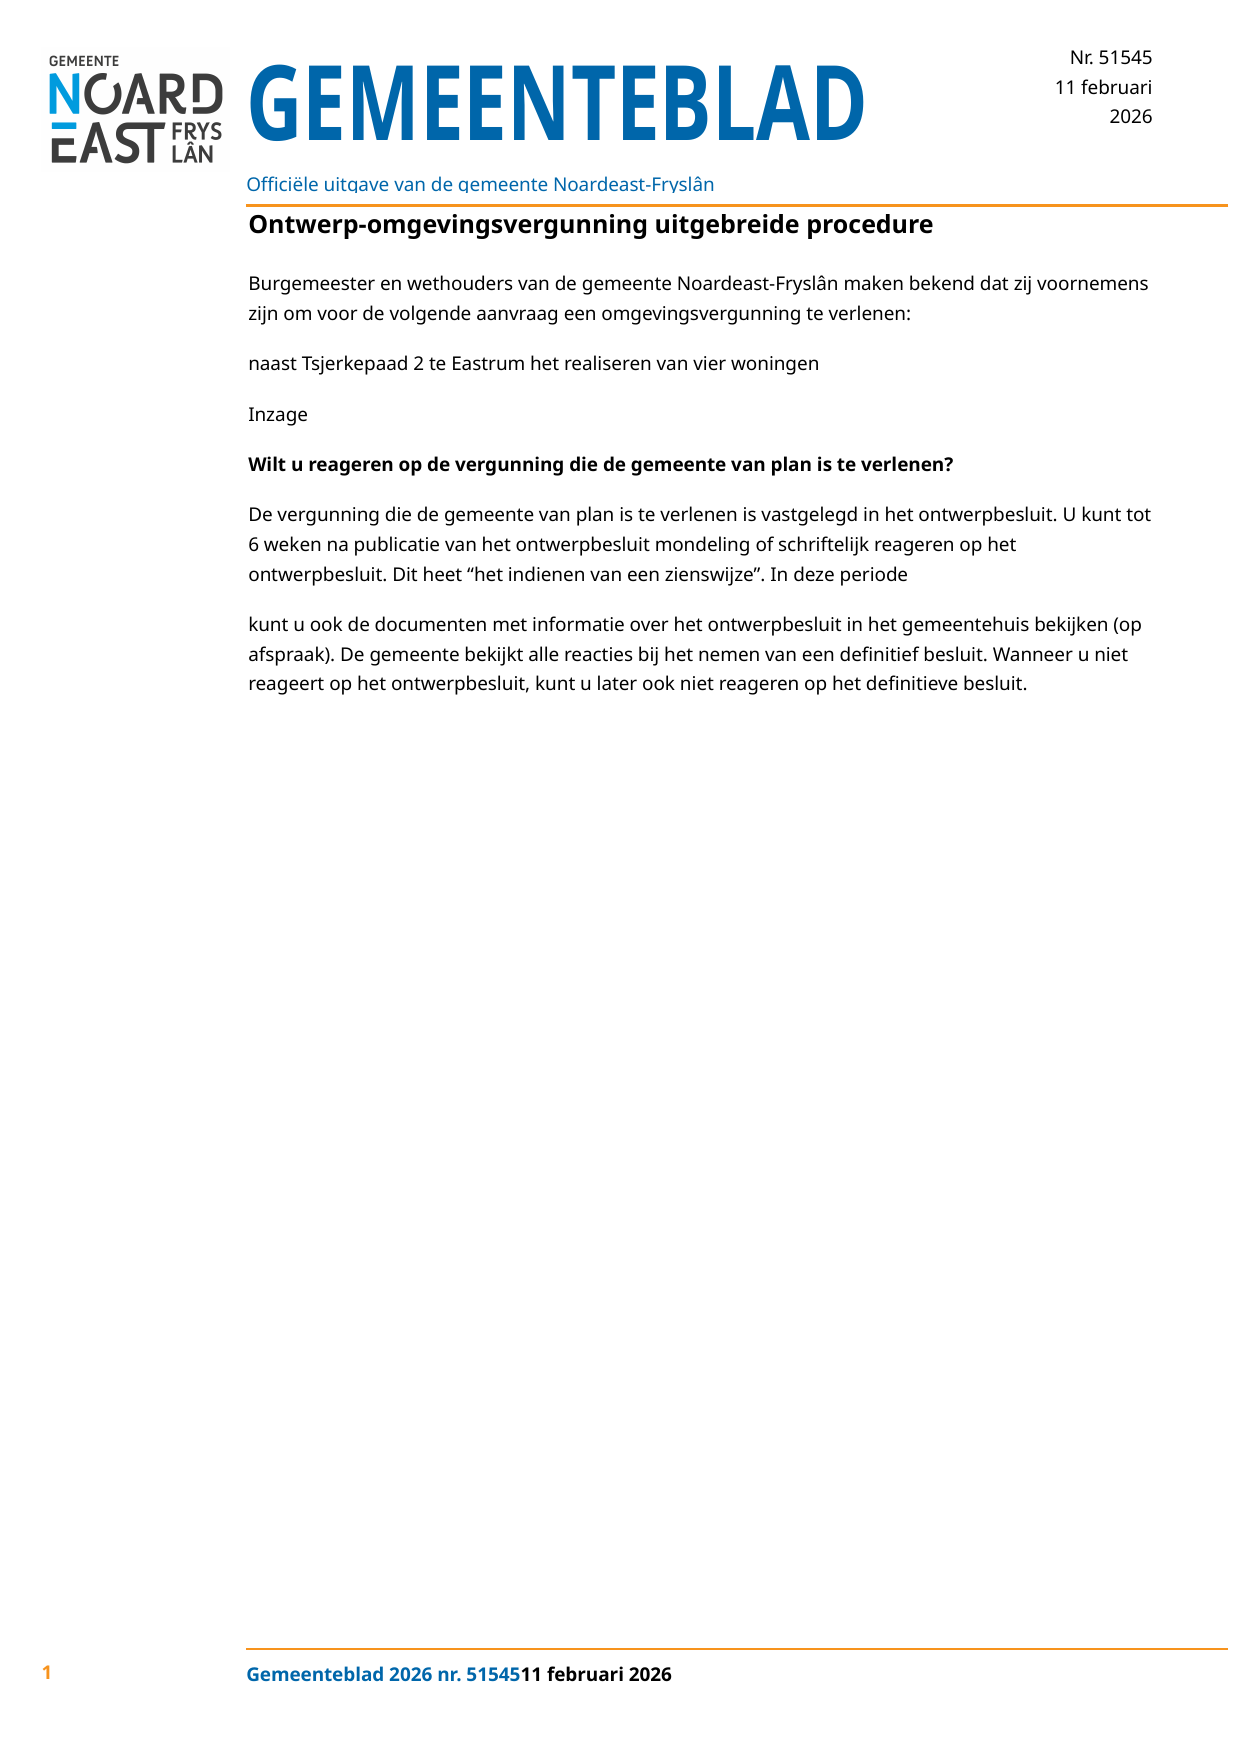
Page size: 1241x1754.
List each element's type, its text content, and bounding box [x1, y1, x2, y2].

text naast Tsjerkepaad 2 te Eastrum het realiseren van vier woningen [248, 350, 1152, 376]
text Inzage [248, 401, 1152, 426]
text kunt u ook de documenten met informatie over het ontwerpbesluit in het gemeentehuis bekijken (op afspraak). De gemeente bekijkt alle reacties bij het nemen van een definitief besluit. Wanneer u niet reageert op het ontwerpbesluit, kunt u later ook niet reageren op het definitieve besluit. [248, 611, 1152, 696]
picture [41, 47, 231, 172]
text Ontwerp-omgevingsvergunning uitgebreide procedure [248, 207, 1152, 241]
text De vergunning die de gemeente van plan is te verlenen is vastgelegd in het ontwerpbesluit. U kunt tot 6 weken na publicatie van het ontwerpbesluit mondeling of schriftelijk reageren op het ontwerpbesluit. Dit heet “het indienen van een zienswijze”. In deze periode [248, 502, 1152, 586]
text Wilt u reageren op de vergunning die de gemeente van plan is te verlenen? [248, 451, 1152, 477]
text Burgemeester en wethouders van de gemeente Noardeast-Fryslân maken bekend dat zij voornemens zijn om voor de volgende aanvraag een omgevingsvergunning te verlenen: [248, 270, 1152, 326]
